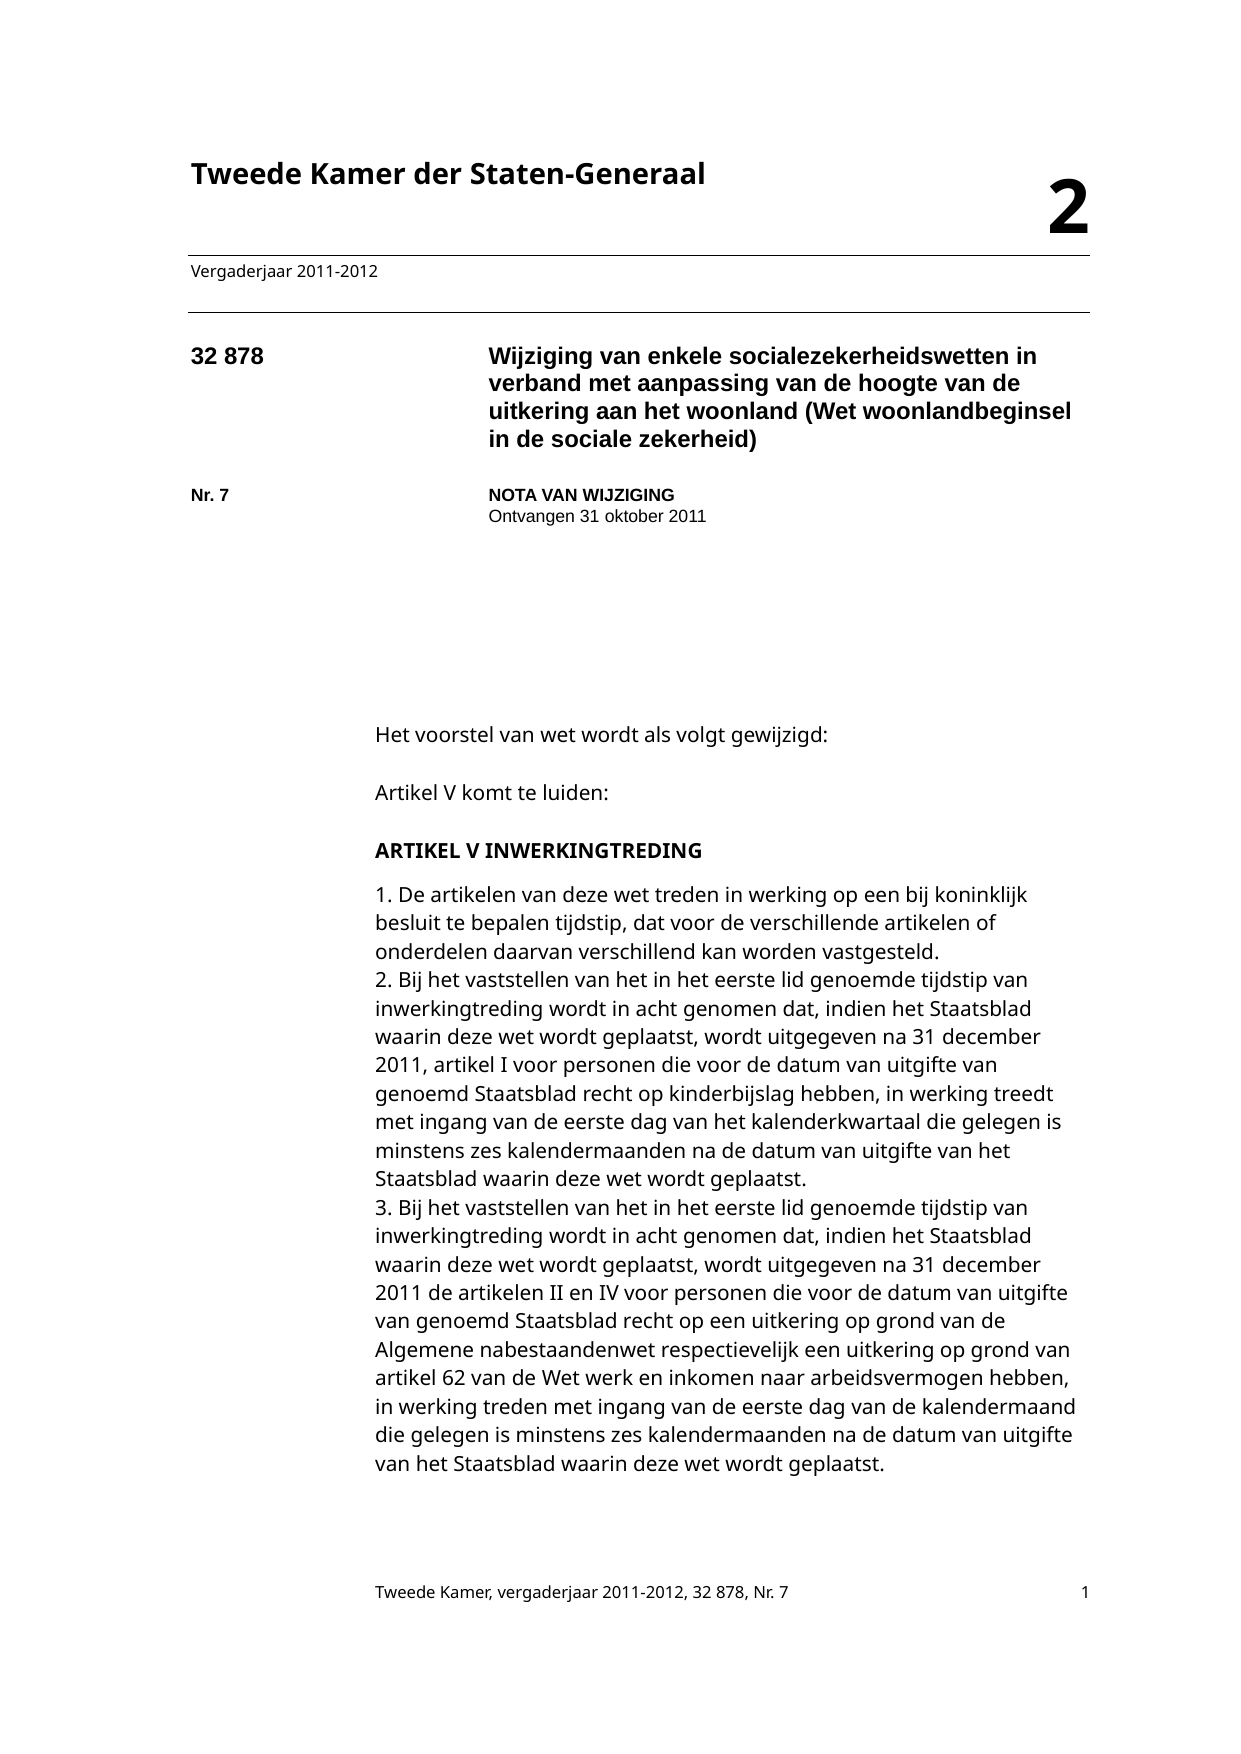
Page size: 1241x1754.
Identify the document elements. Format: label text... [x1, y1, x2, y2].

table_header Tweede Kamer der Staten-Generaal [188, 150, 909, 255]
text 2. Bij het vaststellen van het in het eerste lid genoemde tijdstip van inwerkingtreding wordt in acht genomen dat, indien het Staatsblad waarin deze wet wordt geplaatst, wordt uitgegeven na 31 december 2011, artikel I voor personen die voor de datum van uitgifte van genoemd Staatsblad recht op kinderbijslag hebben, in werking treedt met ingang van de eerste dag van het kalenderkwartaal die gelegen is minstens zes kalendermaanden na de datum van uitgifte van het Staatsblad waarin deze wet wordt geplaatst. [375, 965, 1090, 1193]
table_cell Nr. 7 [188, 482, 485, 601]
text 1. De artikelen van deze wet treden in werking op een bij koninklijk besluit te bepalen tijdstip, dat voor de verschillende artikelen of onderdelen daarvan verschillend kan worden vastgesteld. [375, 880, 1090, 965]
table_cell [485, 313, 1090, 339]
table_cell Wijziging van enkele socialezekerheidswetten in verband met aanpassing van de hoogte van de uitkering aan het woonland (Wet woonlandbeginsel in de sociale zekerheid) [485, 339, 1090, 482]
text ARTIKEL V INWERKINGTREDING [375, 837, 1090, 865]
table_cell NOTA VAN WIJZIGING Ontvangen 31 oktober 2011 [485, 482, 1090, 601]
table_cell Vergaderjaar 2011-2012 [188, 256, 485, 312]
text Het voorstel van wet wordt als volgt gewijzigd: [375, 720, 1090, 748]
table_cell 32 878 [188, 339, 485, 482]
text 3. Bij het vaststellen van het in het eerste lid genoemde tijdstip van inwerkingtreding wordt in acht genomen dat, indien het Staatsblad waarin deze wet wordt geplaatst, wordt uitgegeven na 31 december 2011 de artikelen II en IV voor personen die voor de datum van uitgifte van genoemd Staatsblad recht op een uitkering op grond van de Algemene nabestaandenwet respectievelijk een uitkering op grond van artikel 62 van de Wet werk en inkomen naar arbeidsvermogen hebben, in werking treden met ingang van de eerste dag van de kalendermaand die gelegen is minstens zes kalendermaanden na de datum van uitgifte van het Staatsblad waarin deze wet wordt geplaatst. [375, 1193, 1090, 1477]
table_cell [485, 256, 1090, 312]
table_cell [188, 313, 485, 339]
table_header 2 [910, 150, 1090, 255]
text Artikel V komt te luiden: [375, 778, 1090, 807]
